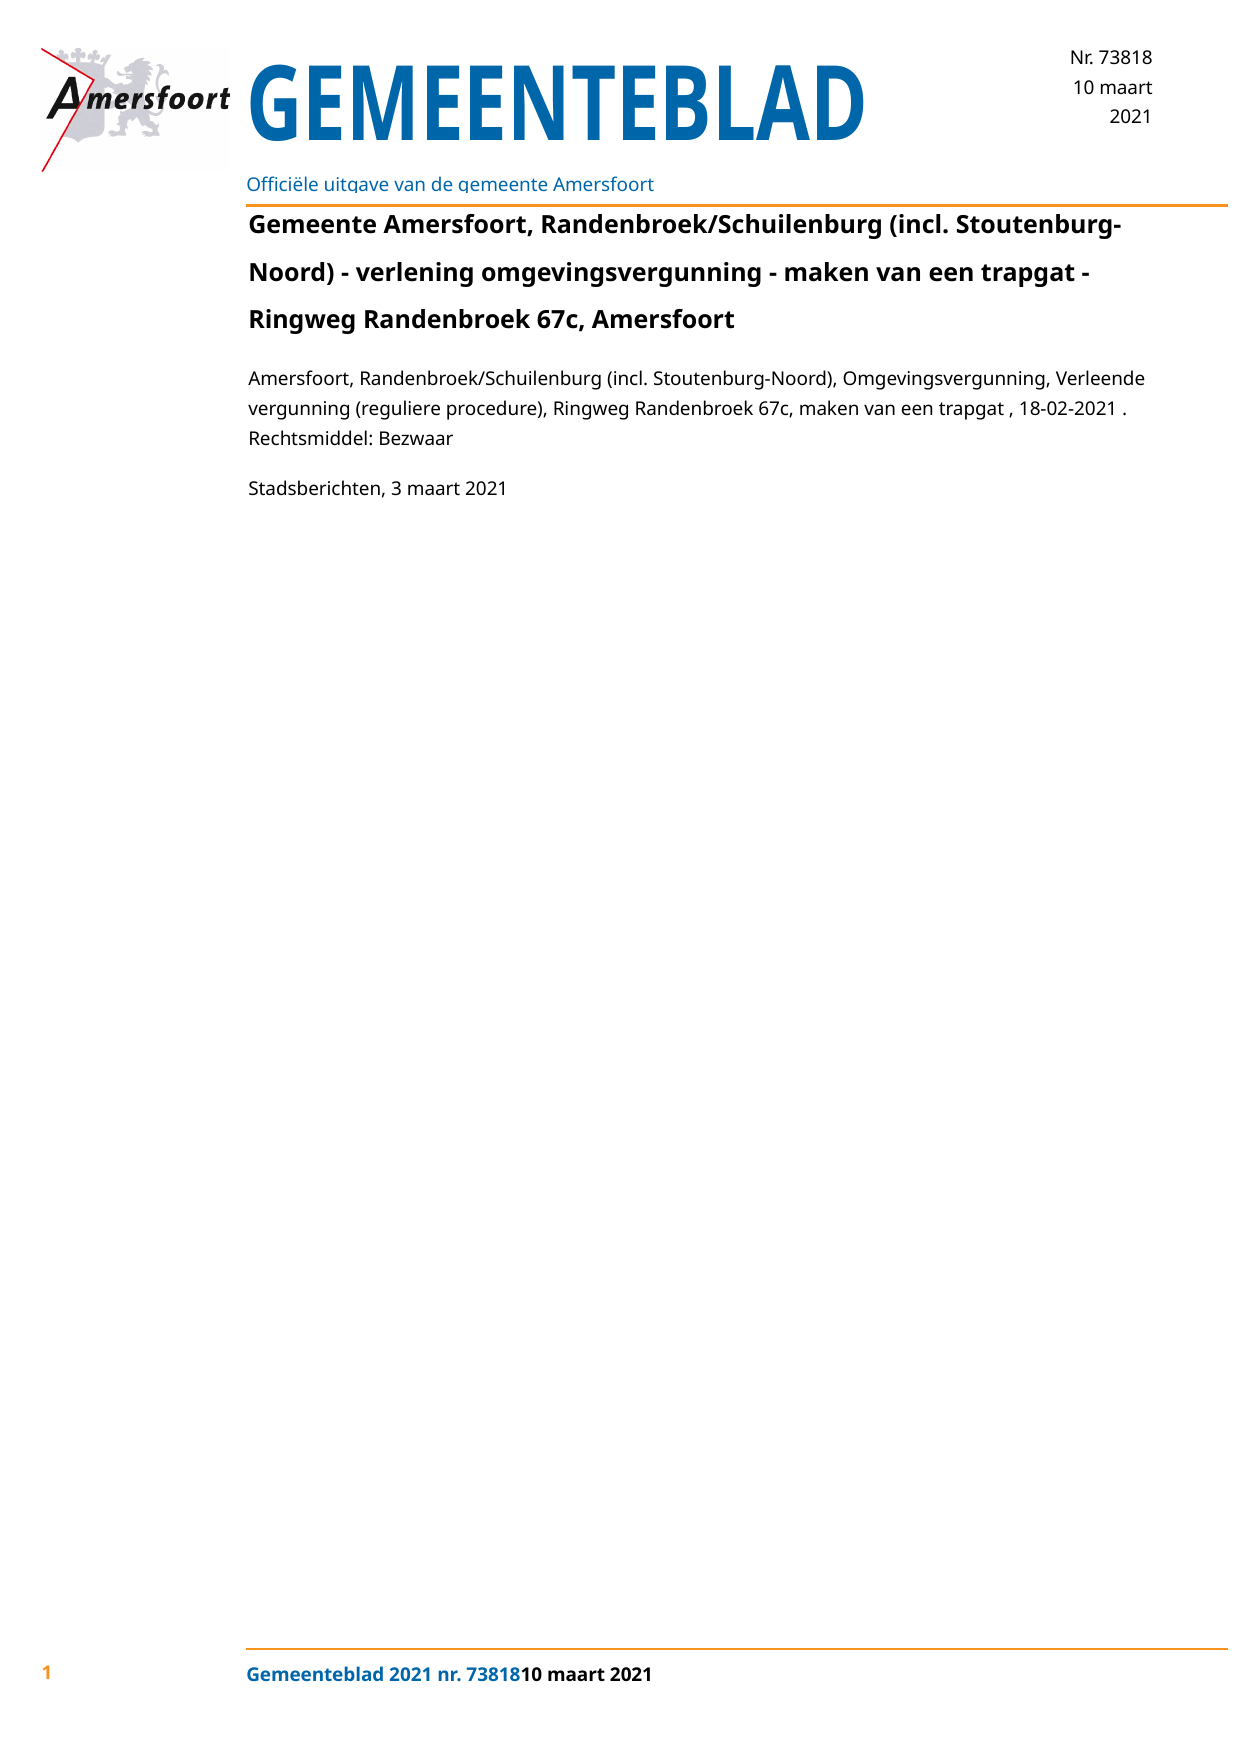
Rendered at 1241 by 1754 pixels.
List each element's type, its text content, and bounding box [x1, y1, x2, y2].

text Amersfoort, Randenbroek/Schuilenburg (incl. Stoutenburg-Noord), Omgevingsvergunning, Verleende vergunning (reguliere procedure), Ringweg Randenbroek 67c, maken van een trapgat , 18-02-2021 . Rechtsmiddel: Bezwaar [248, 366, 1152, 450]
text Stadsberichten, 3 maart 2021 [248, 475, 1152, 501]
picture [41, 47, 231, 172]
text Gemeente Amersfoort, Randenbroek/Schuilenburg (incl. Stoutenburg-Noord) - verlening omgevingsvergunning - maken van een trapgat - Ringweg Randenbroek 67c, Amersfoort [248, 207, 1152, 336]
